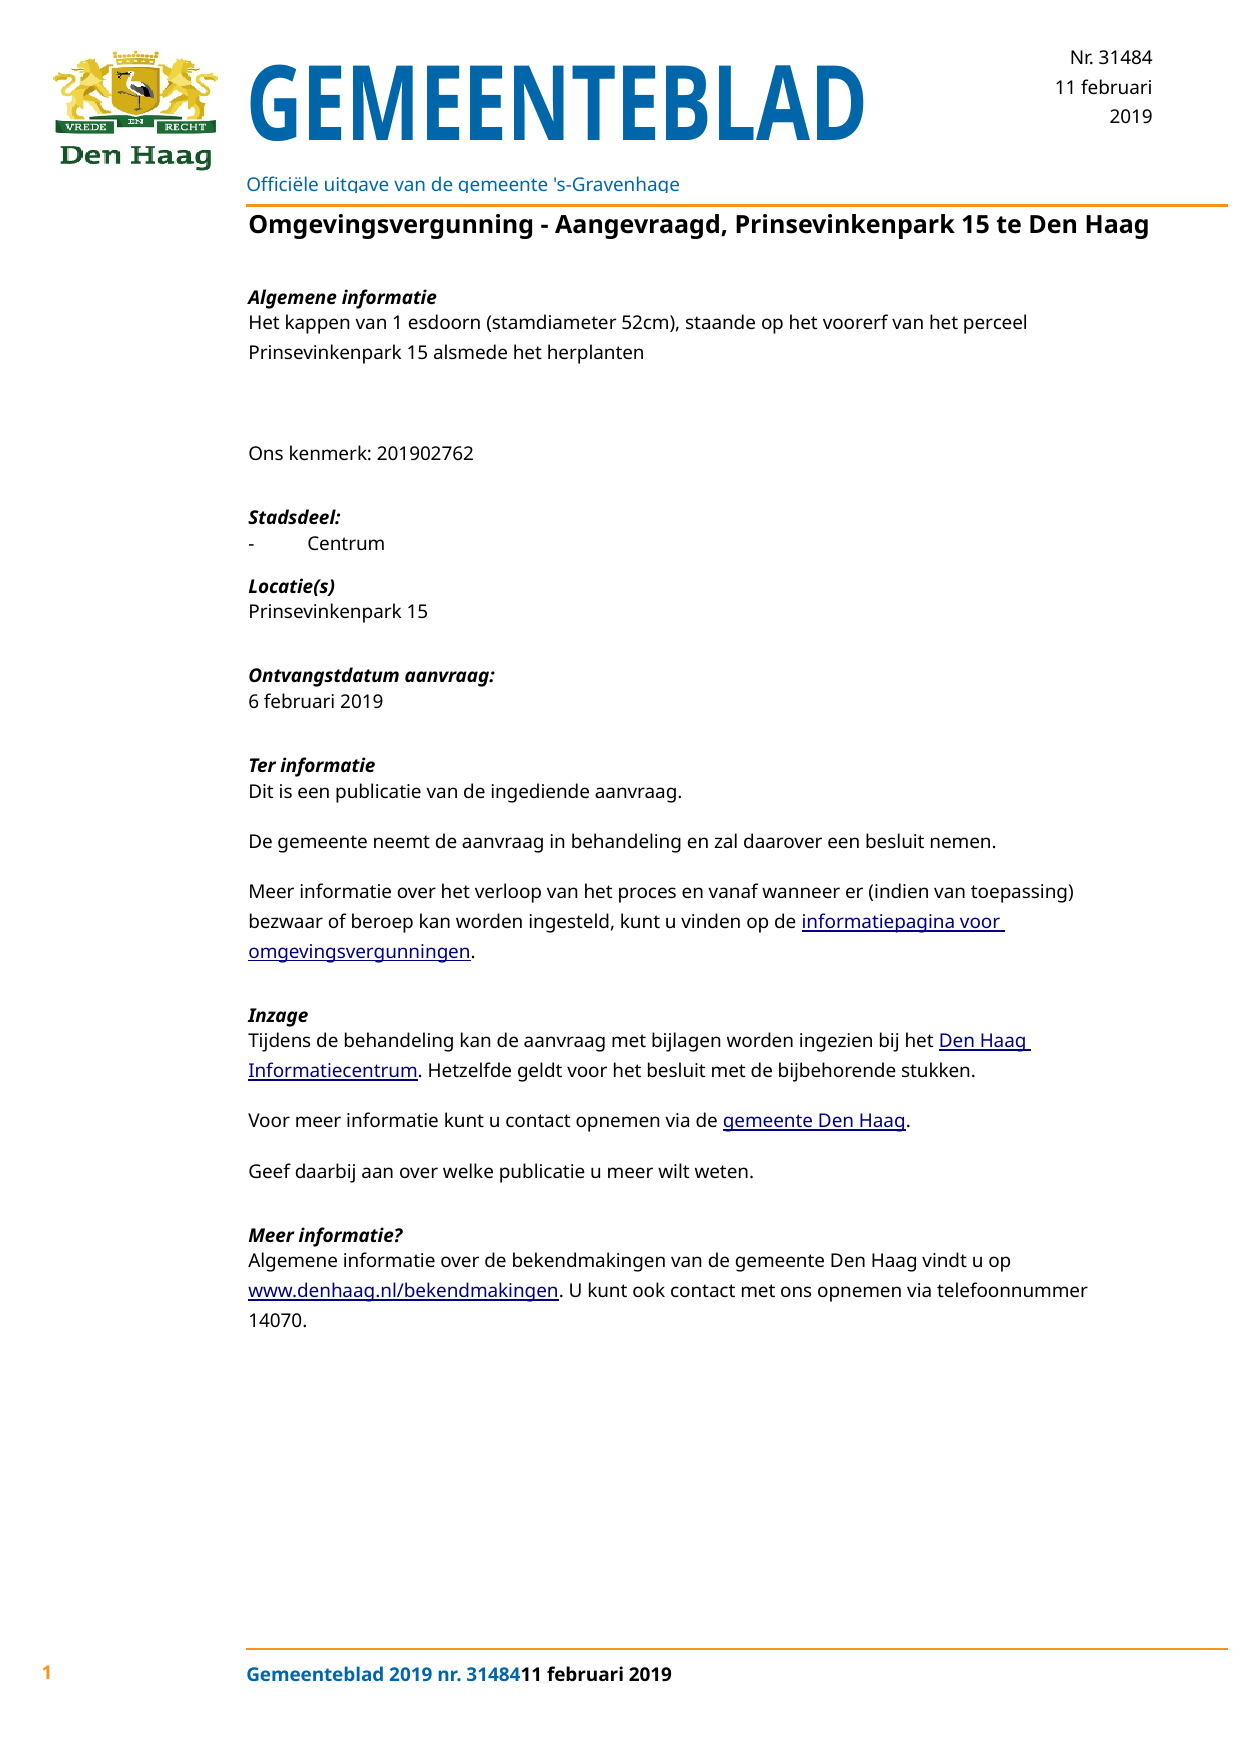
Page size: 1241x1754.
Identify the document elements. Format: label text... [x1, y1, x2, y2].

text Het kappen van 1 esdoorn (stamdiameter 52cm), staande op het voorerf van het perceel Prinsevinkenpark 15 alsmede het herplanten [248, 309, 1152, 365]
text Meer informatie over het verloop van het proces en vanaf wanneer er (indien van toepassing) bezwaar of beroep kan worden ingesteld, kunt u vinden op de informatiepagina voor omgevingsvergunningen. [248, 879, 1152, 964]
text Inzage [248, 1002, 1152, 1028]
text Algemene informatie over de bekendmakingen van de gemeente Den Haag vindt u op www.denhaag.nl/bekendmakingen. U kunt ook contact met ons opnemen via telefoonnummer 14070. [248, 1248, 1152, 1333]
text De gemeente neemt de aanvraag in behandeling en zal daarover een besluit nemen. [248, 828, 1152, 854]
text Ter informatie [248, 752, 1152, 778]
text Locatie(s) [248, 573, 1152, 598]
text Geef daarbij aan over welke publicatie u meer wilt weten. [248, 1158, 1152, 1184]
list Centrum [248, 530, 1152, 555]
text Tijdens de behandeling kan de aanvraag met bijlagen worden ingezien bij het Den Haag Informatiecentrum. Hetzelfde geldt voor het besluit met de bijbehorende stukken. [248, 1028, 1152, 1083]
text Ons kenmerk: 201902762 [248, 440, 1152, 466]
text Stadsdeel: [248, 504, 1152, 530]
text Dit is een publicatie van de ingediende aanvraag. [248, 778, 1152, 804]
text Algemene informatie [248, 284, 1152, 309]
text Prinsevinkenpark 15 [248, 598, 1152, 624]
text 6 februari 2019 [248, 688, 1152, 714]
text Voor meer informatie kunt u contact opnemen via de gemeente Den Haag. [248, 1108, 1152, 1133]
picture [41, 47, 231, 172]
text Omgevingsvergunning - Aangevraagd, Prinsevinkenpark 15 te Den Haag [248, 207, 1152, 241]
text Meer informatie? [248, 1222, 1152, 1248]
text Ontvangstdatum aanvraag: [248, 662, 1152, 688]
